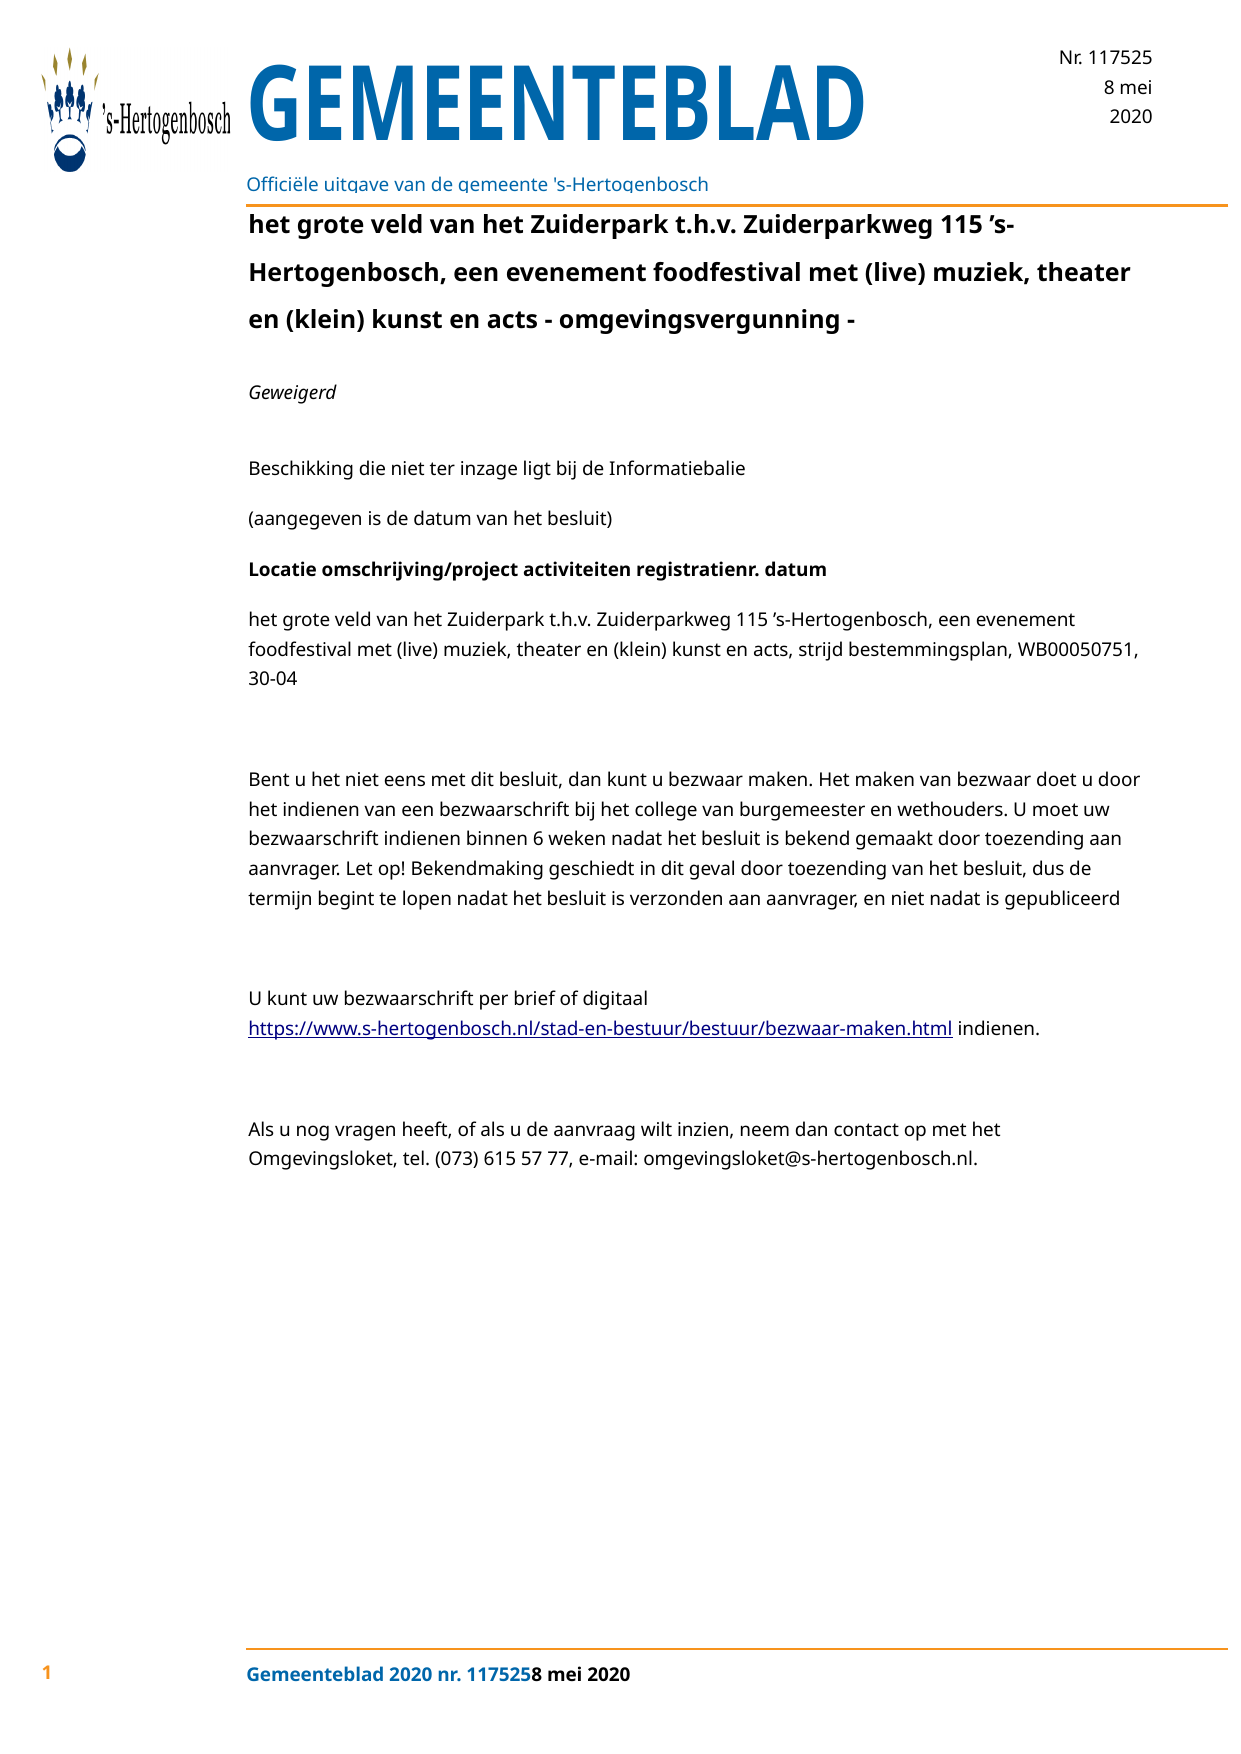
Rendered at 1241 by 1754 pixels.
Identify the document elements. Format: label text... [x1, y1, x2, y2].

text U kunt uw bezwaarschrift per brief of digitaal https://www.s-hertogenbosch.nl/stad-en-bestuur/bestuur/bezwaar-maken.html indienen. [248, 986, 1152, 1041]
text Bent u het niet eens met dit besluit, dan kunt u bezwaar maken. Het maken van bezwaar doet u door het indienen van een bezwaarschrift bij het college van burgemeester en wethouders. U moet uw bezwaarschrift indienen binnen 6 weken nadat het besluit is bekend gemaakt door toezending aan aanvrager. Let op! Bekendmaking geschiedt in dit geval door toezending van het besluit, dus de termijn begint te lopen nadat het besluit is verzonden aan aanvrager, en niet nadat is gepubliceerd [248, 766, 1152, 911]
text Beschikking die niet ter inzage ligt bij de Informatiebalie [248, 455, 1152, 481]
text (aangegeven is de datum van het besluit) [248, 506, 1152, 531]
text Geweigerd [248, 379, 1152, 405]
text Locatie omschrijving/project activiteiten registratienr. datum [248, 556, 1152, 582]
text Als u nog vragen heeft, of als u de aanvraag wilt inzien, neem dan contact op met het Omgevingsloket, tel. (073) 615 57 77, e-mail: omgevingsloket@s-hertogenbosch.nl. [248, 1116, 1152, 1171]
text het grote veld van het Zuiderpark t.h.v. Zuiderparkweg 115 ’s-Hertogenbosch, een evenement foodfestival met (live) muziek, theater en (klein) kunst en acts, strijd bestemmingsplan, WB00050751, 30-04 [248, 606, 1152, 691]
text het grote veld van het Zuiderpark t.h.v. Zuiderparkweg 115 ’s-Hertogenbosch, een evenement foodfestival met (live) muziek, theater en (klein) kunst en acts - omgevingsvergunning - [248, 207, 1152, 336]
picture [41, 47, 231, 172]
